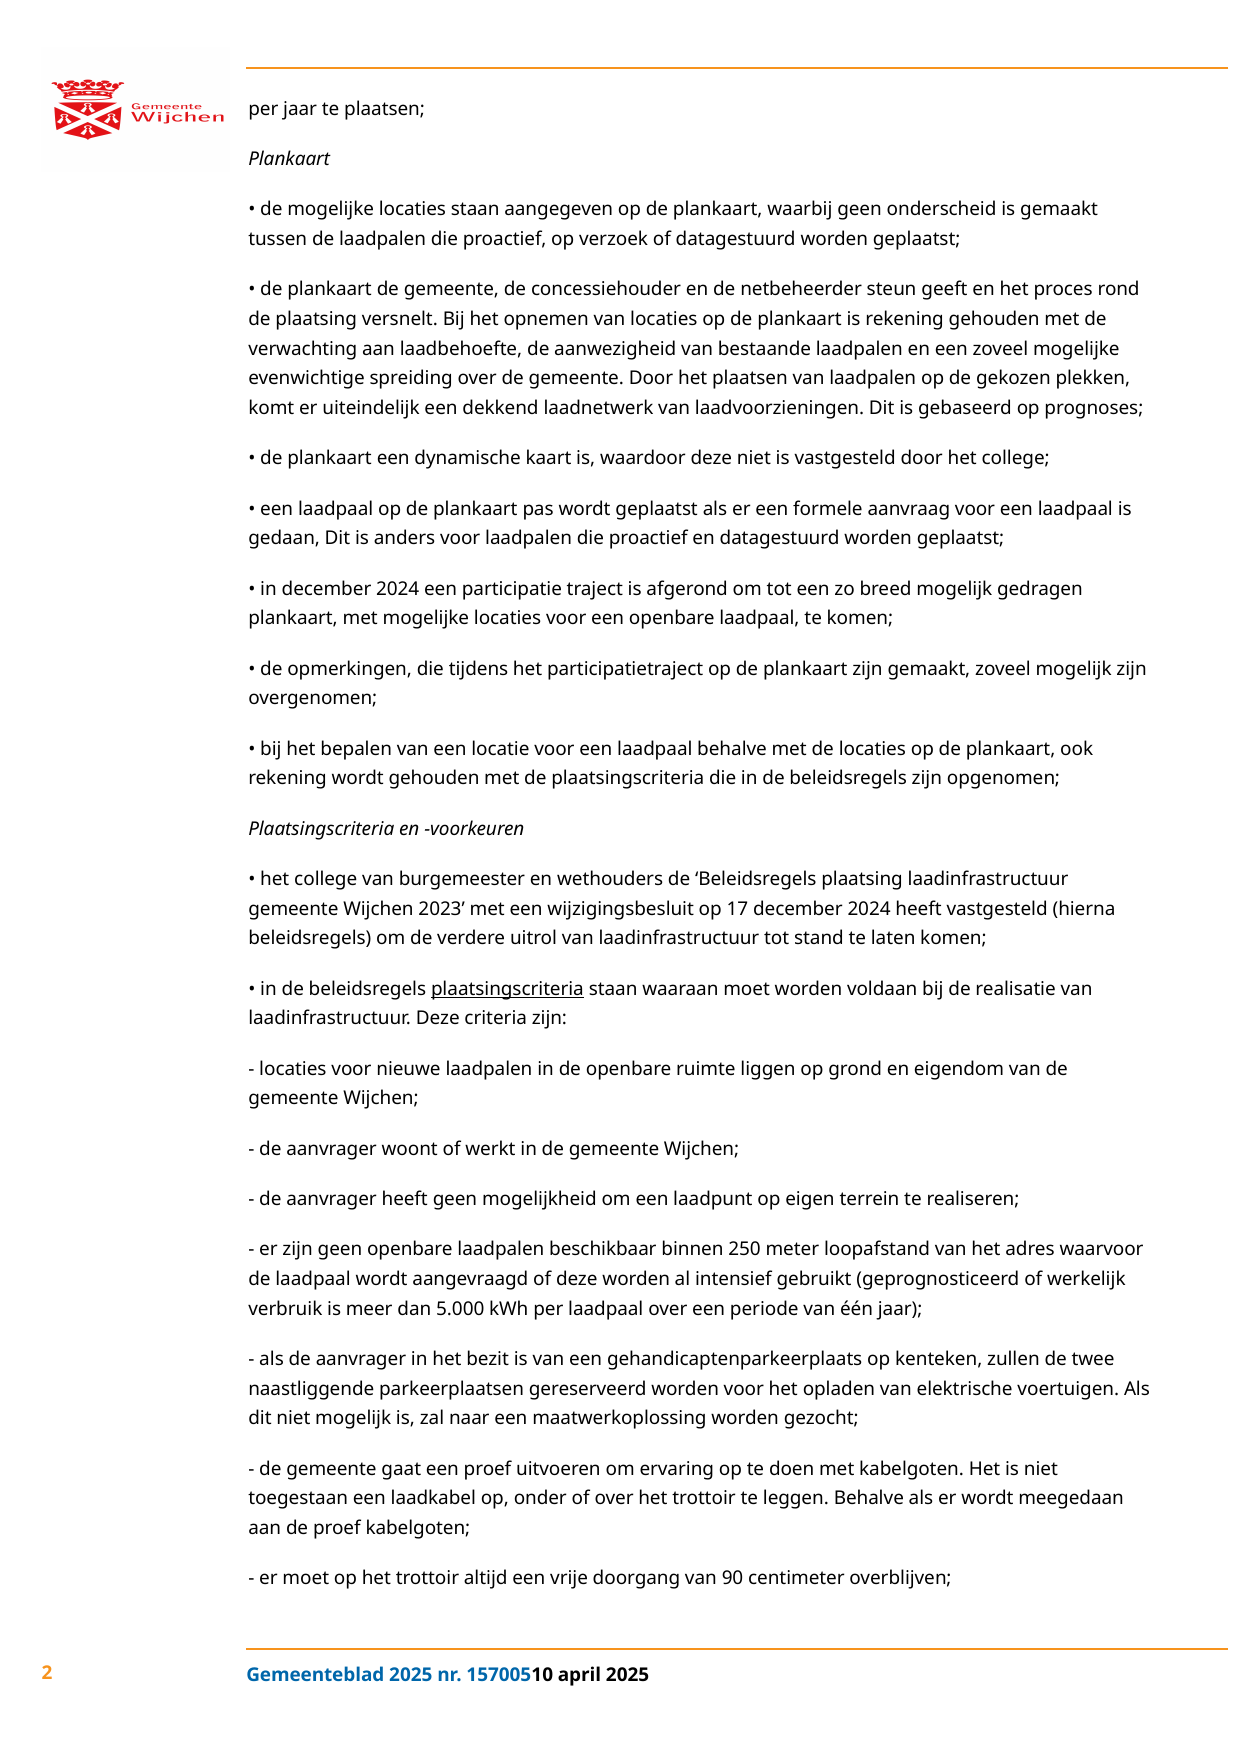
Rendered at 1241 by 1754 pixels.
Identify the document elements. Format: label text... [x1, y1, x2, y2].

text • het college van burgemeester en wethouders de ‘Beleidsregels plaatsing laadinfrastructuur gemeente Wijchen 2023’ met een wijzigingsbesluit op 17 december 2024 heeft vastgesteld (hierna beleidsregels) om de verdere uitrol van laadinfrastructuur tot stand te laten komen; [248, 865, 1152, 950]
text • de opmerkingen, die tijdens het participatietraject op de plankaart zijn gemaakt, zoveel mogelijk zijn overgenomen; [248, 655, 1152, 710]
text • bij het bepalen van een locatie voor een laadpaal behalve met de locaties op de plankaart, ook rekening wordt gehouden met de plaatsingscriteria die in de beleidsregels zijn opgenomen; [248, 735, 1152, 790]
text • de mogelijke locaties staan aangegeven op de plankaart, waarbij geen onderscheid is gemaakt tussen de laadpalen die proactief, op verzoek of datagestuurd worden geplaatst; [248, 196, 1152, 251]
text - de gemeente gaat een proef uitvoeren om ervaring op te doen met kabelgoten. Het is niet toegestaan een laadkabel op, onder of over het trottoir te leggen. Behalve als er wordt meegedaan aan de proef kabelgoten; [248, 1455, 1152, 1540]
text - er moet op het trottoir altijd een vrije doorgang van 90 centimeter overblijven; [248, 1564, 1152, 1590]
text Plankaart [248, 145, 1152, 171]
text - er zijn geen openbare laadpalen beschikbaar binnen 250 meter loopafstand van het adres waarvoor de laadpaal wordt aangevraagd of deze worden al intensief gebruikt (geprognosticeerd of werkelijk verbruik is meer dan 5.000 kWh per laadpaal over een periode van één jaar); [248, 1236, 1152, 1321]
text - locaties voor nieuwe laadpalen in de openbare ruimte liggen op grond en eigendom van de gemeente Wijchen; [248, 1055, 1152, 1110]
text - als de aanvrager in het bezit is van een gehandicaptenparkeerplaats op kenteken, zullen de twee naastliggende parkeerplaatsen gereserveerd worden voor het opladen van elektrische voertuigen. Als dit niet mogelijk is, zal naar een maatwerkoplossing worden gezocht; [248, 1345, 1152, 1430]
text • in de beleidsregels plaatsingscriteria staan waaraan moet worden voldaan bij de realisatie van laadinfrastructuur. Deze criteria zijn: [248, 975, 1152, 1030]
text per jaar te plaatsen; [248, 95, 1152, 121]
text • de plankaart de gemeente, de concessiehouder en de netbeheerder steun geeft en het proces rond de plaatsing versnelt. Bij het opnemen van locaties op de plankaart is rekening gehouden met de verwachting aan laadbehoefte, de aanwezigheid van bestaande laadpalen en een zoveel mogelijke evenwichtige spreiding over de gemeente. Door het plaatsen van laadpalen op de gekozen plekken, komt er uiteindelijk een dekkend laadnetwerk van laadvoorzieningen. Dit is gebaseerd op prognoses; [248, 276, 1152, 420]
text - de aanvrager woont of werkt in de gemeente Wijchen; [248, 1135, 1152, 1161]
text Plaatsingscriteria en -voorkeuren [248, 815, 1152, 841]
picture [41, 47, 231, 172]
text - de aanvrager heeft geen mogelijkheid om een laadpunt op eigen terrein te realiseren; [248, 1185, 1152, 1211]
text • in december 2024 een participatie traject is afgerond om tot een zo breed mogelijk gedragen plankaart, met mogelijke locaties voor een openbare laadpaal, te komen; [248, 575, 1152, 630]
text • de plankaart een dynamische kaart is, waardoor deze niet is vastgesteld door het college; [248, 444, 1152, 470]
text • een laadpaal op de plankaart pas wordt geplaatst als er een formele aanvraag voor een laadpaal is gedaan, Dit is anders voor laadpalen die proactief en datagestuurd worden geplaatst; [248, 495, 1152, 550]
